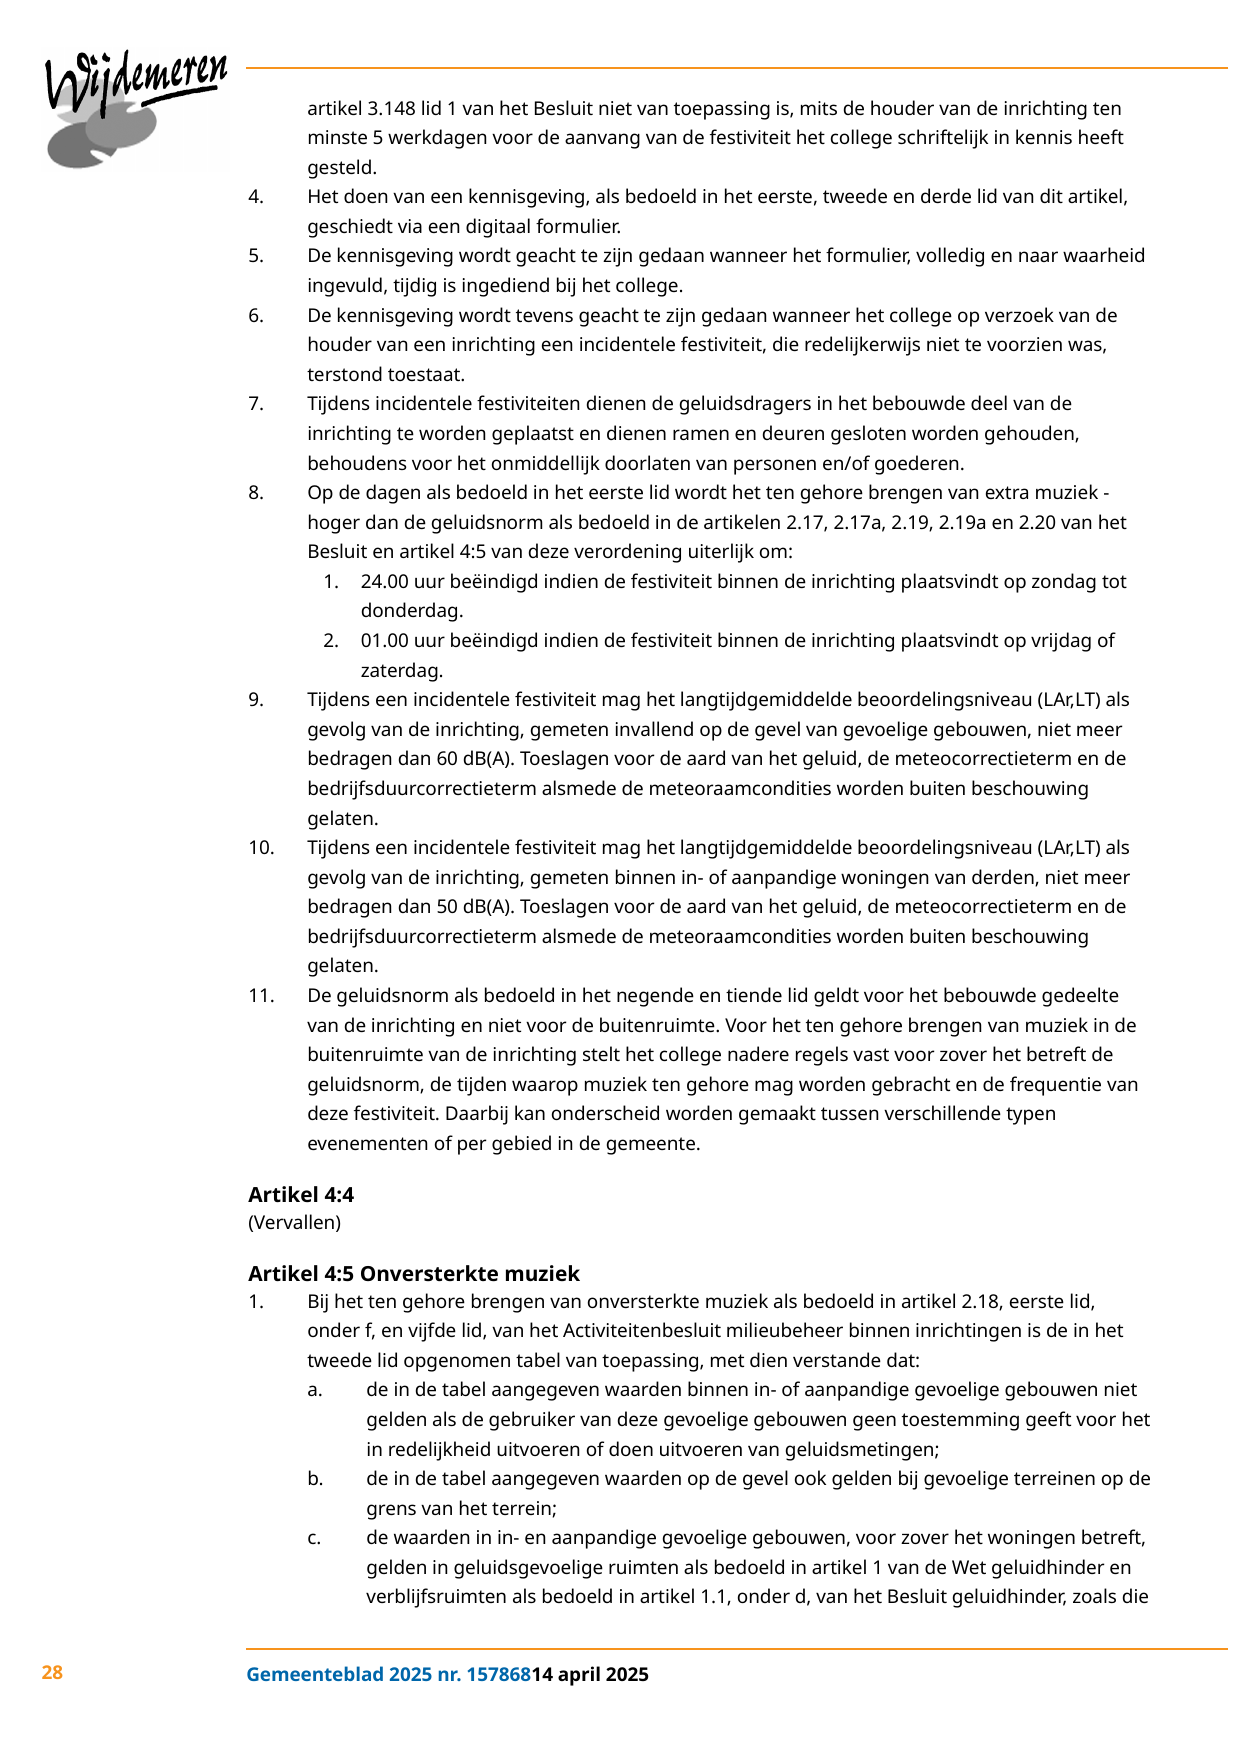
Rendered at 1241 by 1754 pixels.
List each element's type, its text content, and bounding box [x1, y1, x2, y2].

list De kennisgeving wordt geacht te zijn gedaan wanneer het formulier, volledig en naar waarheid ingevuld, tijdig is ingediend bij het college. [248, 243, 1152, 298]
text Artikel 4:4 [248, 1181, 1152, 1209]
list De geluidsnorm als bedoeld in het negende en tiende lid geldt voor het bebouwde gedeelte van de inrichting en niet voor de buitenruimte. Voor het ten gehore brengen van muziek in de buitenruimte van de inrichting stelt het college nadere regels vast voor zover het betreft de geluidsnorm, de tijden waarop muziek ten gehore mag worden gebracht en de frequentie van deze festiviteit. Daarbij kan onderscheid worden gemaakt tussen verschillende typen evenementen of per gebied in de gemeente. [248, 982, 1152, 1156]
list Tijdens een incidentele festiviteit mag het langtijdgemiddelde beoordelingsniveau (LAr,LT) als gevolg van de inrichting, gemeten binnen in- of aanpandige woningen van derden, niet meer bedragen dan 50 dB(A). Toeslagen voor de aard van het geluid, de meteocorrectieterm en de bedrijfsduurcorrectieterm alsmede de meteoraamcondities worden buiten beschouwing gelaten. [248, 834, 1152, 978]
list De kennisgeving wordt tevens geacht te zijn gedaan wanneer het college op verzoek van de houder van een inrichting een incidentele festiviteit, die redelijkerwijs niet te voorzien was, terstond toestaat. [248, 302, 1152, 387]
list Bij het ten gehore brengen van onversterkte muziek als bedoeld in artikel 2.18, eerste lid, onder f, en vijfde lid, van het Activiteitenbesluit milieubeheer binnen inrichtingen is de in het tweede lid opgenomen tabel van toepassing, met dien verstande dat: [248, 1288, 1152, 1373]
text (Vervallen) [248, 1209, 1152, 1235]
text Artikel 4:5 Onversterkte muziek [248, 1259, 1152, 1288]
list Op de dagen als bedoeld in het eerste lid wordt het ten gehore brengen van extra muziek - hoger dan de geluidsnorm als bedoeld in de artikelen 2.17, 2.17a, 2.19, 2.19a en 2.20 van het Besluit en artikel 4:5 van deze verordening uiterlijk om: [248, 479, 1152, 564]
picture [41, 47, 231, 172]
list 24.00 uur beëindigd indien de festiviteit binnen de inrichting plaatsvindt op zondag tot donderdag. [323, 568, 1152, 623]
list de in de tabel aangegeven waarden op de gevel ook gelden bij gevoelige terreinen op de grens van het terrein; [307, 1465, 1152, 1521]
list de in de tabel aangegeven waarden binnen in- of aanpandige gevoelige gebouwen niet gelden als de gebruiker van deze gevoelige gebouwen geen toestemming geeft voor het in redelijkheid uitvoeren of doen uitvoeren van geluidsmetingen; [307, 1377, 1152, 1462]
list Het doen van een kennisgeving, als bedoeld in het eerste, tweede en derde lid van dit artikel, geschiedt via een digitaal formulier. [248, 183, 1152, 239]
list de waarden in in- en aanpandige gevoelige gebouwen, voor zover het woningen betreft, gelden in geluidsgevoelige ruimten als bedoeld in artikel 1 van de Wet geluidhinder en verblijfsruimten als bedoeld in artikel 1.1, onder d, van het Besluit geluidhinder, zoals die [307, 1524, 1152, 1609]
list 01.00 uur beëindigd indien de festiviteit binnen de inrichting plaatsvindt op vrijdag of zaterdag. [323, 627, 1152, 683]
list Tijdens een incidentele festiviteit mag het langtijdgemiddelde beoordelingsniveau (LAr,LT) als gevolg van de inrichting, gemeten invallend op de gevel van gevoelige gebouwen, niet meer bedragen dan 60 dB(A). Toeslagen voor de aard van het geluid, de meteocorrectieterm en de bedrijfsduurcorrectieterm alsmede de meteoraamcondities worden buiten beschouwing gelaten. [248, 686, 1152, 831]
list artikel 3.148 lid 1 van het Besluit niet van toepassing is, mits de houder van de inrichting ten minste 5 werkdagen voor de aanvang van de festiviteit het college schriftelijk in kennis heeft gesteld. [248, 95, 1152, 180]
list Tijdens incidentele festiviteiten dienen de geluidsdragers in het bebouwde deel van de inrichting te worden geplaatst en dienen ramen en deuren gesloten worden gehouden, behoudens voor het onmiddellijk doorlaten van personen en/of goederen. [248, 391, 1152, 476]
